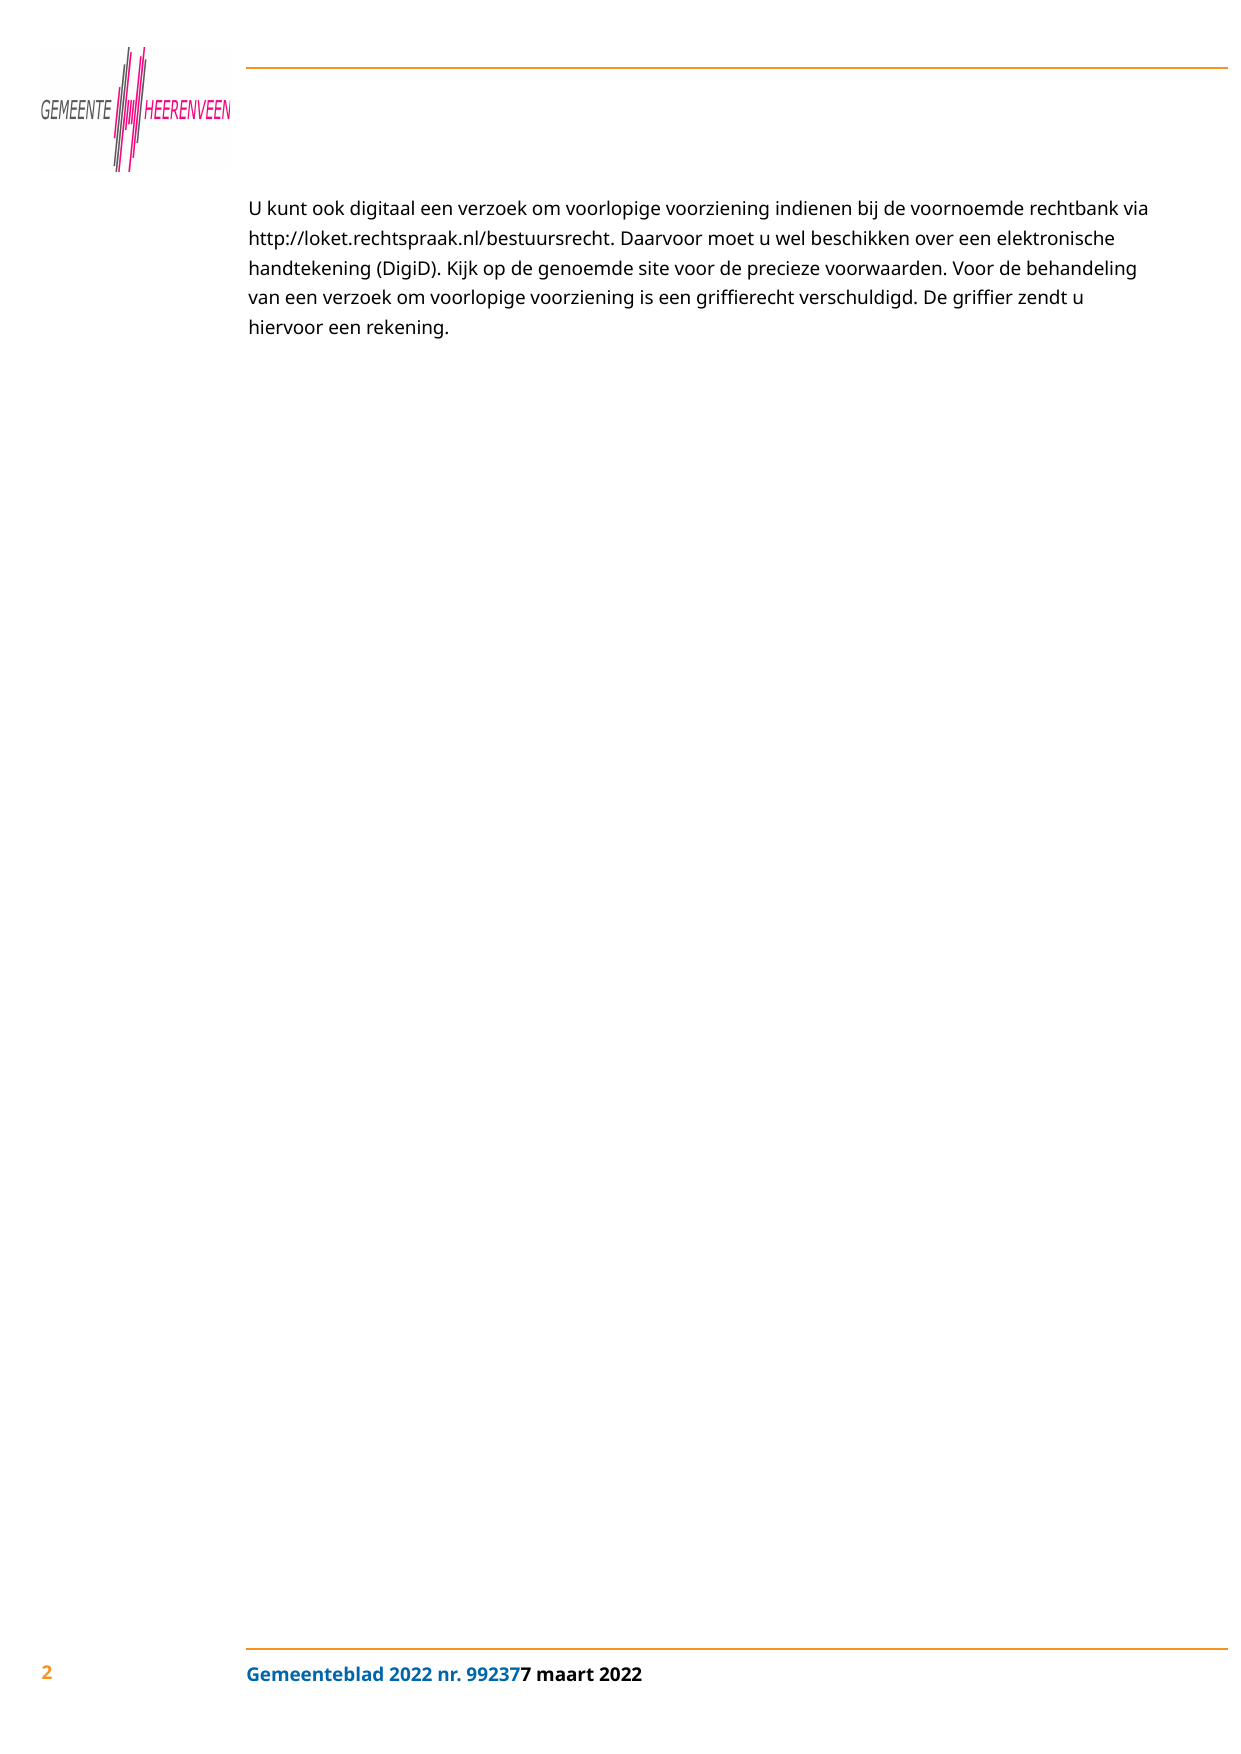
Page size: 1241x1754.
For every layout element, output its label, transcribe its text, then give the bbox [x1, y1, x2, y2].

text U kunt ook digitaal een verzoek om voorlopige voorziening indienen bij de voornoemde rechtbank via http://loket.rechtspraak.nl/bestuursrecht. Daarvoor moet u wel beschikken over een elektronische handtekening (DigiD). Kijk op de genoemde site voor de precieze voorwaarden. Voor de behandeling van een verzoek om voorlopige voorziening is een griffierecht verschuldigd. De griffier zendt u hiervoor een rekening. [248, 196, 1152, 340]
picture [41, 47, 231, 172]
